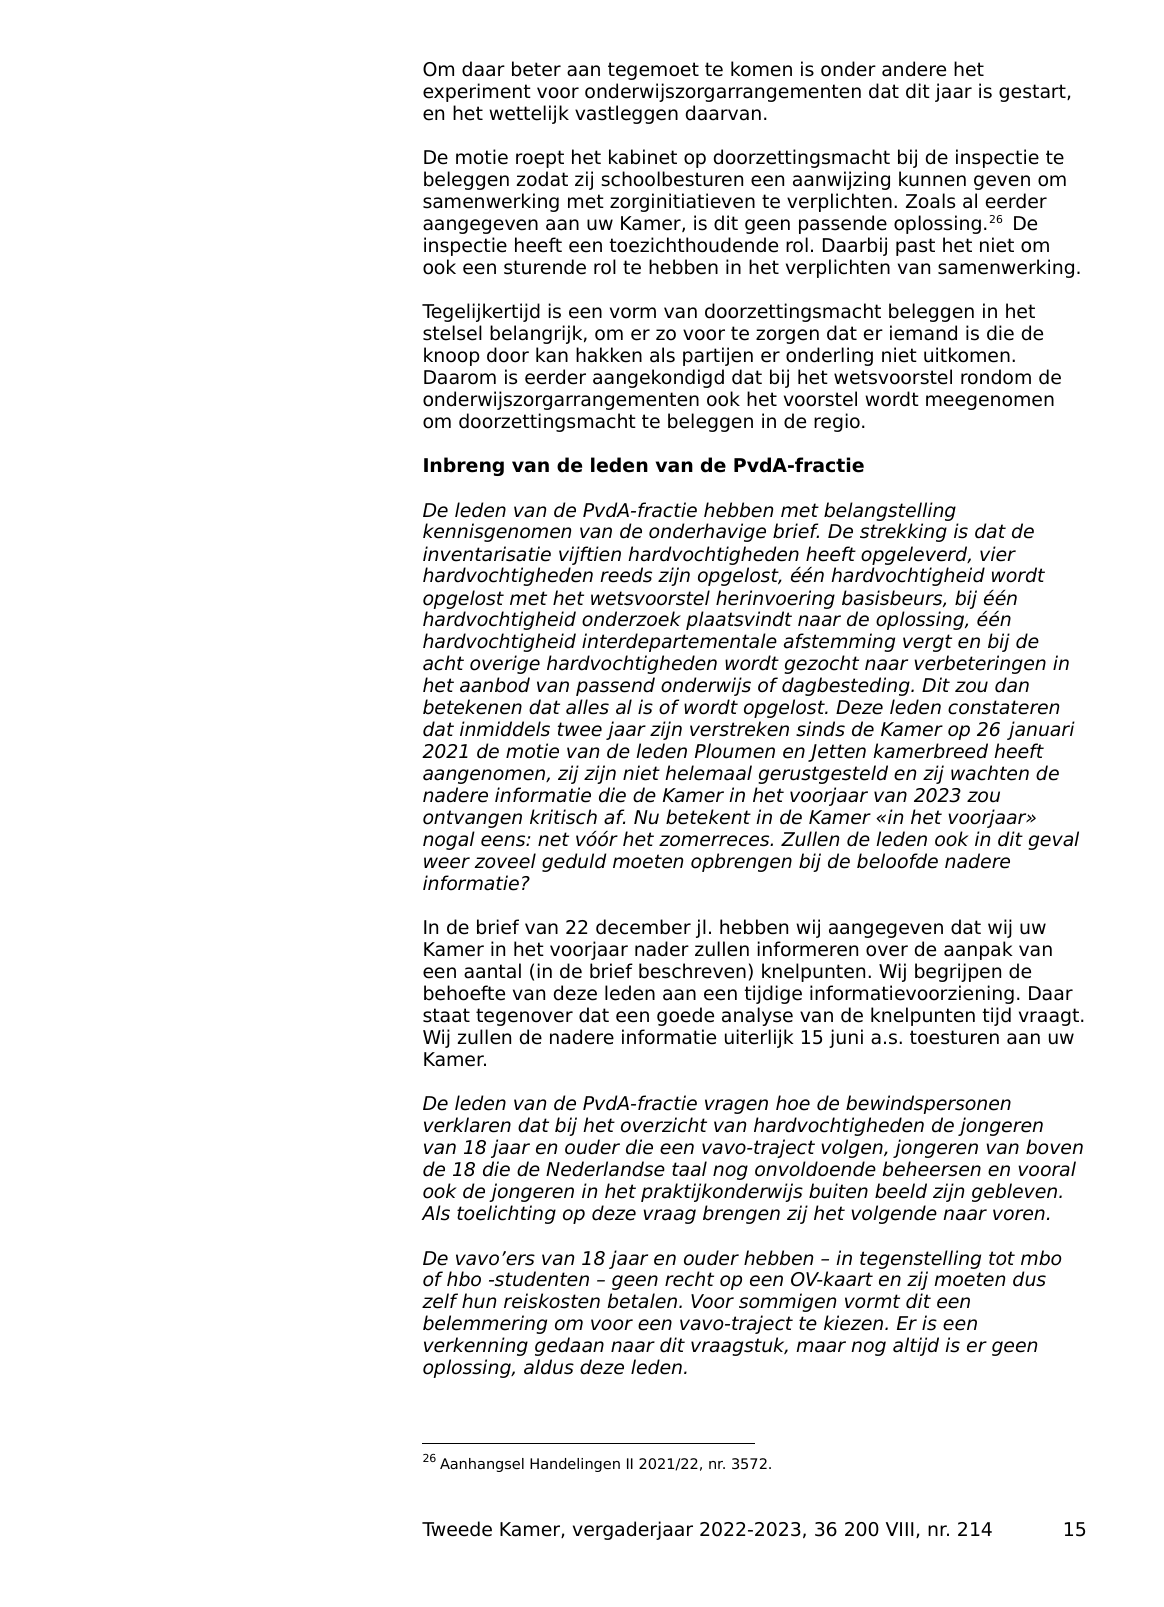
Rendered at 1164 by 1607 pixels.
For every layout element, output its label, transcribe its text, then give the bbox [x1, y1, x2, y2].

text Tegelijkertijd is een vorm van doorzettingsmacht beleggen in het stelsel belangrijk, om er zo voor te zorgen dat er iemand is die de knoop door kan hakken als partijen er onderling niet uitkomen. Daarom is eerder aangekondigd dat bij het wetsvoorstel rondom de onderwijszorgarrangementen ook het voorstel wordt meegenomen om doorzettingsmacht te beleggen in de regio. [422, 301, 1087, 433]
text Aanhangsel Handelingen II 2021/22, nr. 3572. [422, 1452, 1087, 1474]
text De leden van de PvdA-fractie vragen hoe de bewindspersonen verklaren dat bij het overzicht van hardvochtigheden de jongeren van 18 jaar en ouder die een vavo-traject volgen, jongeren van boven de 18 die de Nederlandse taal nog onvoldoende beheersen en vooral ook de jongeren in het praktijkonderwijs buiten beeld zijn gebleven. Als toelichting op deze vraag brengen zij het volgende naar voren. [422, 1093, 1087, 1225]
text Om daar beter aan tegemoet te komen is onder andere het experiment voor onderwijszorgarrangementen dat dit jaar is gestart, en het wettelijk vastleggen daarvan. [422, 59, 1087, 125]
text De leden van de PvdA-fractie hebben met belangstelling kennisgenomen van de onderhavige brief. De strekking is dat de inventarisatie vijftien hardvochtigheden heeft opgeleverd, vier hardvochtigheden reeds zijn opgelost, één hardvochtigheid wordt opgelost met het wetsvoorstel herinvoering basisbeurs, bij één hardvochtigheid onderzoek plaatsvindt naar de oplossing, één hardvochtigheid interdepartementale afstemming vergt en bij de acht overige hardvochtigheden wordt gezocht naar verbeteringen in het aanbod van passend onderwijs of dagbesteding. Dit zou dan betekenen dat alles al is of wordt opgelost. Deze leden constateren dat inmiddels twee jaar zijn verstreken sinds de Kamer op 26 januari 2021 de motie van de leden Ploumen en Jetten kamerbreed heeft aangenomen, zij zijn niet helemaal gerustgesteld en zij wachten de nadere informatie die de Kamer in het voorjaar van 2023 zou ontvangen kritisch af. Nu betekent in de Kamer «in het voorjaar» nogal eens: net vóór het zomerreces. Zullen de leden ook in dit geval weer zoveel geduld moeten opbrengen bij de beloofde nadere informatie? [422, 499, 1087, 895]
text De motie roept het kabinet op doorzettingsmacht bij de inspectie te beleggen zodat zij schoolbesturen een aanwijzing kunnen geven om samenwerking met zorginitiatieven te verplichten. Zoals al eerder aangegeven aan uw Kamer, is dit geen passende oplossing. De inspectie heeft een toezichthoudende rol. Daarbij past het niet om ook een sturende rol te hebben in het verplichten van samenwerking. [422, 147, 1087, 279]
text De vavo’ers van 18 jaar en ouder hebben – in tegenstelling tot mbo of hbo -studenten – geen recht op een OV-kaart en zij moeten dus zelf hun reiskosten betalen. Voor sommigen vormt dit een belemmering om voor een vavo-traject te kiezen. Er is een verkenning gedaan naar dit vraagstuk, maar nog altijd is er geen oplossing, aldus deze leden. [422, 1247, 1087, 1379]
subtitle Inbreng van de leden van de PvdA-fractie [422, 455, 1087, 477]
text In de brief van 22 december jl. hebben wij aangegeven dat wij uw Kamer in het voorjaar nader zullen informeren over de aanpak van een aantal (in de brief beschreven) knelpunten. Wij begrijpen de behoefte van deze leden aan een tijdige informatievoorziening. Daar staat tegenover dat een goede analyse van de knelpunten tijd vraagt. Wij zullen de nadere informatie uiterlijk 15 juni a.s. toesturen aan uw Kamer. [422, 917, 1087, 1071]
